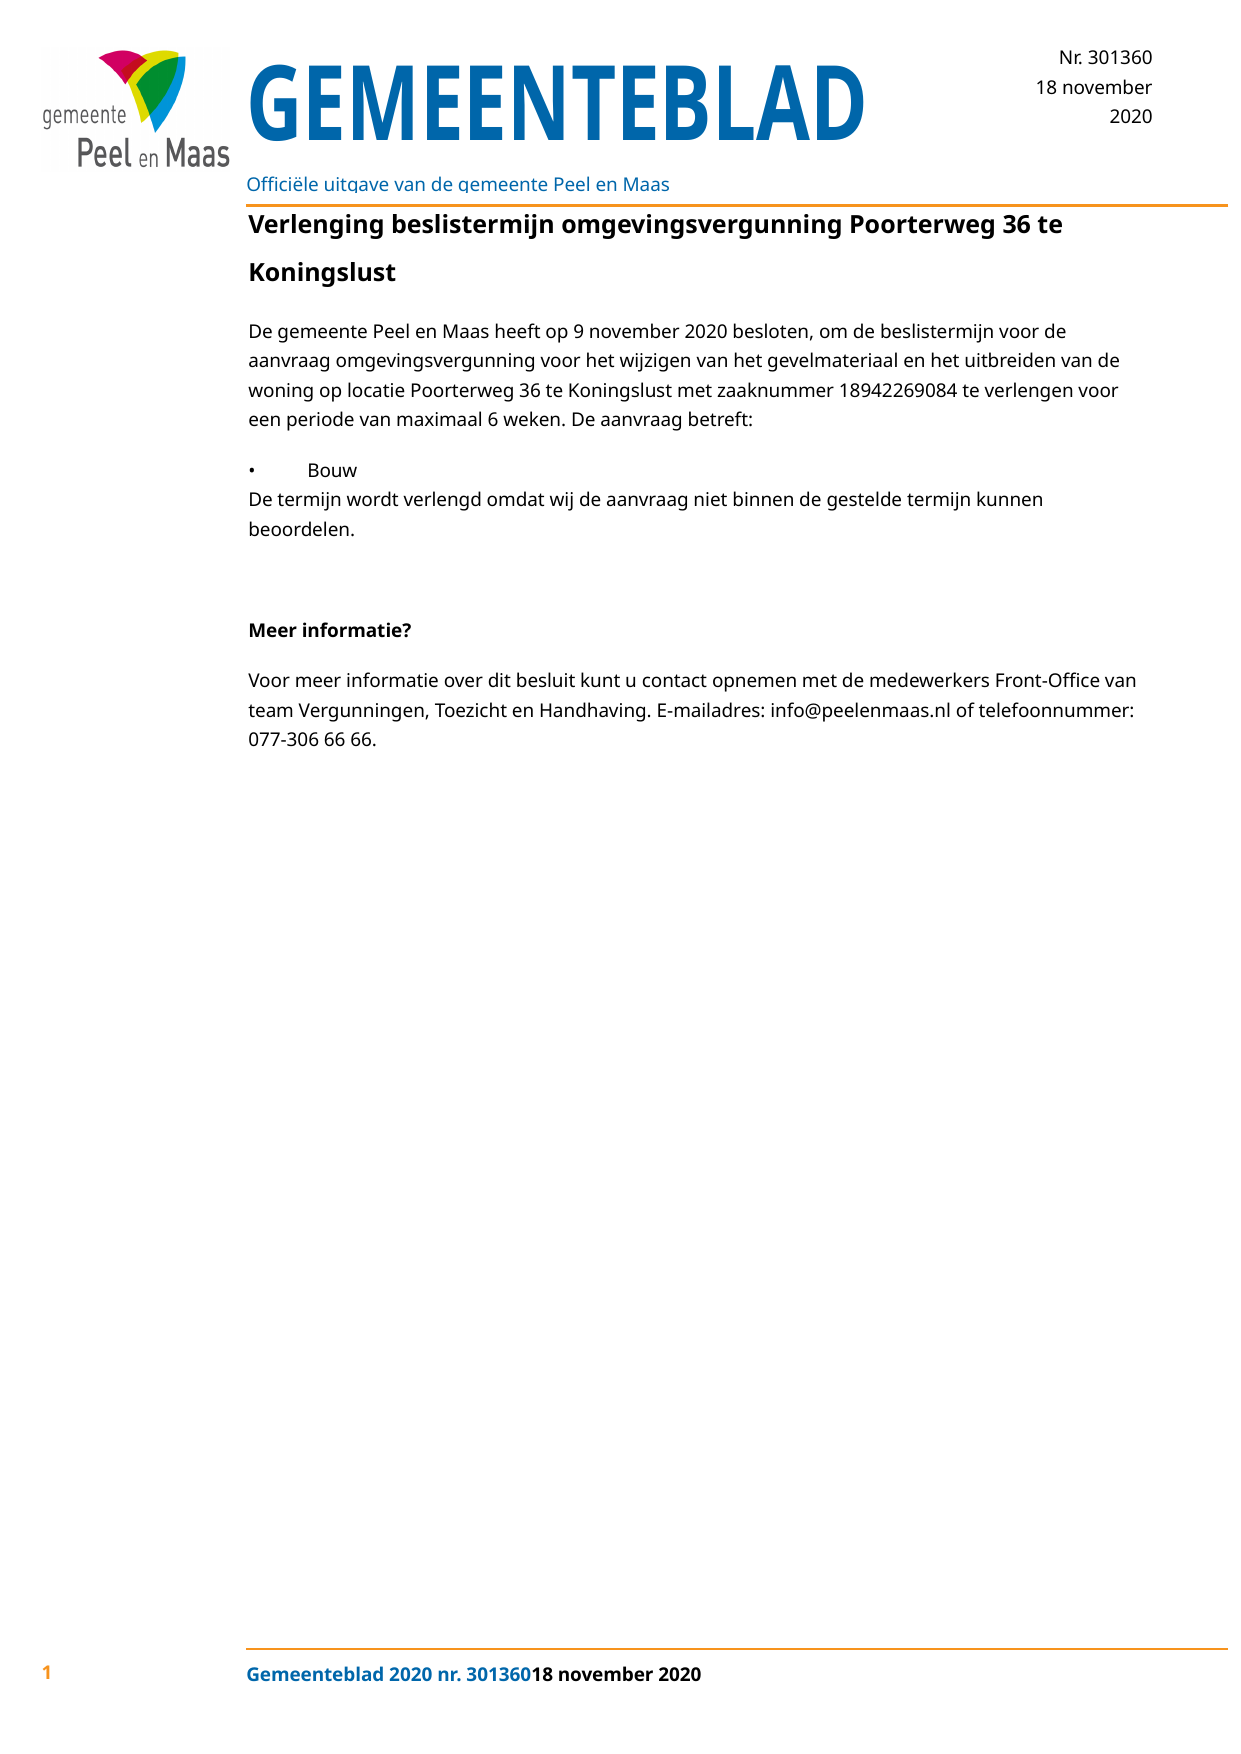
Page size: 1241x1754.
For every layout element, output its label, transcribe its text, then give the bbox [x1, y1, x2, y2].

text De termijn wordt verlengd omdat wij de aanvraag niet binnen de gestelde termijn kunnen beoordelen. [248, 487, 1152, 542]
text Meer informatie? [248, 617, 1152, 643]
text Voor meer informatie over dit besluit kunt u contact opnemen met de medewerkers Front-Office van team Vergunningen, Toezicht en Handhaving. E-mailadres: info@peelenmaas.nl of telefoonnummer: 077-306 66 66. [248, 667, 1152, 752]
picture [41, 47, 231, 172]
text De gemeente Peel en Maas heeft op 9 november 2020 besloten, om de beslistermijn voor de aanvraag omgevingsvergunning voor het wijzigen van het gevelmateriaal en het uitbreiden van de woning op locatie Poorterweg 36 te Koningslust met zaaknummer 18942269084 te verlengen voor een periode van maximaal 6 weken. De aanvraag betreft: [248, 318, 1152, 432]
text Verlenging beslistermijn omgevingsvergunning Poorterweg 36 te Koningslust [248, 207, 1152, 288]
list Bouw [248, 457, 1152, 483]
